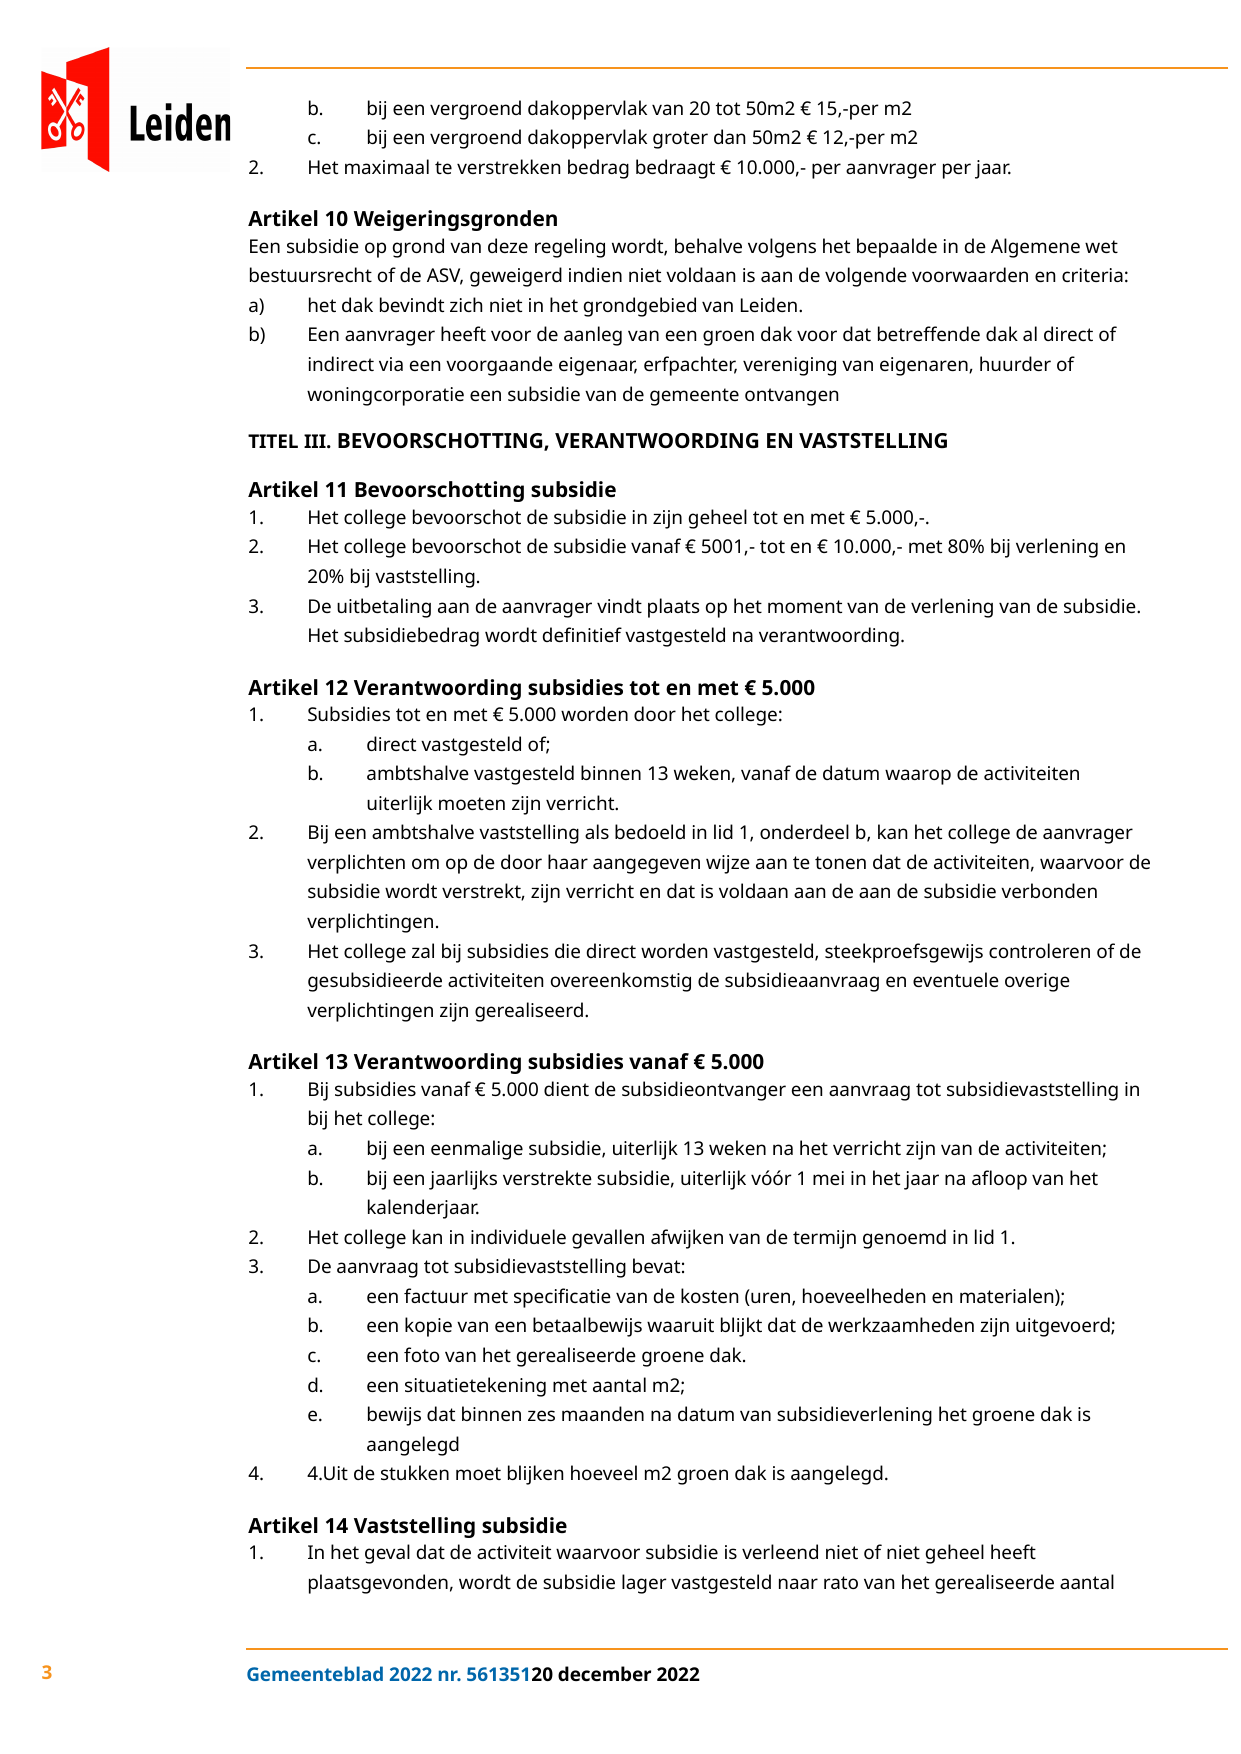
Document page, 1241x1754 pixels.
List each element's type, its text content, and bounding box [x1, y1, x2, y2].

list Het college kan in individuele gevallen afwijken van de termijn genoemd in lid 1. [248, 1224, 1152, 1249]
list een foto van het gerealiseerde groene dak. [307, 1342, 1152, 1368]
list bewijs dat binnen zes maanden na datum van subsidieverlening het groene dak is aangelegd [307, 1401, 1152, 1457]
list Bij een ambtshalve vaststelling als bedoeld in lid 1, onderdeel b, kan het college de aanvrager verplichten om op de door haar aangegeven wijze aan te tonen dat de activiteiten, waarvoor de subsidie wordt verstrekt, zijn verricht en dat is voldaan aan de aan de subsidie verbonden verplichtingen. [248, 819, 1152, 934]
list Een aanvrager heeft voor de aanleg van een groen dak voor dat betreffende dak al direct of indirect via een voorgaande eigenaar, erfpachter, vereniging van eigenaren, huurder of woningcorporatie een subsidie van de gemeente ontvangen [248, 322, 1152, 406]
list De uitbetaling aan de aanvrager vindt plaats op het moment van de verlening van de subsidie. Het subsidiebedrag wordt definitief vastgesteld na verantwoording. [248, 593, 1152, 648]
text Artikel 14 Vaststelling subsidie [248, 1511, 1152, 1539]
list Het college zal bij subsidies die direct worden vastgesteld, steekproefsgewijs controleren of de gesubsidieerde activiteiten overeenkomstig de subsidieaanvraag en eventuele overige verplichtingen zijn gerealiseerd. [248, 938, 1152, 1023]
list een kopie van een betaalbewijs waaruit blijkt dat de werkzaamheden zijn uitgevoerd; [307, 1313, 1152, 1338]
list bij een vergroend dakoppervlak van 20 tot 50m2 € 15,-per m2 [307, 95, 1152, 121]
list De aanvraag tot subsidievaststelling bevat: [248, 1253, 1152, 1279]
list Bij subsidies vanaf € 5.000 dient de subsidieontvanger een aanvraag tot subsidievaststelling in bij het college: [248, 1076, 1152, 1131]
list bij een eenmalige subsidie, uiterlijk 13 weken na het verricht zijn van de activiteiten; [307, 1135, 1152, 1161]
picture [41, 47, 231, 172]
list 4.Uit de stukken moet blijken hoeveel m2 groen dak is aangelegd. [248, 1461, 1152, 1486]
list het dak bevindt zich niet in het grondgebied van Leiden. [248, 292, 1152, 318]
text Artikel 10 Weigeringsgronden [248, 204, 1152, 233]
list Subsidies tot en met € 5.000 worden door het college: [248, 701, 1152, 727]
list bij een jaarlijks verstrekte subsidie, uiterlijk vóór 1 mei in het jaar na afloop van het kalenderjaar. [307, 1165, 1152, 1220]
text Een subsidie op grond van deze regeling wordt, behalve volgens het bepaalde in de Algemene wet bestuursrecht of de ASV, geweigerd indien niet voldaan is aan de volgende voorwaarden en criteria: [248, 233, 1152, 288]
list bij een vergroend dakoppervlak groter dan 50m2 € 12,-per m2 [307, 124, 1152, 150]
list Het college bevoorschot de subsidie vanaf € 5001,- tot en € 10.000,- met 80% bij verlening en 20% bij vaststelling. [248, 534, 1152, 589]
list Het maximaal te verstrekken bedrag bedraagt € 10.000,- per aanvrager per jaar. [248, 154, 1152, 180]
text TITEL III. BEVOORSCHOTTING, VERANTWOORDING EN VASTSTELLING [248, 426, 1152, 455]
list ambtshalve vastgesteld binnen 13 weken, vanaf de datum waarop de activiteiten uiterlijk moeten zijn verricht. [307, 760, 1152, 816]
list een situatietekening met aantal m2; [307, 1372, 1152, 1397]
list Het college bevoorschot de subsidie in zijn geheel tot en met € 5.000,-. [248, 504, 1152, 530]
text Artikel 13 Verantwoording subsidies vanaf € 5.000 [248, 1047, 1152, 1076]
list direct vastgesteld of; [307, 731, 1152, 757]
list een factuur met specificatie van de kosten (uren, hoeveelheden en materialen); [307, 1283, 1152, 1309]
text Artikel 12 Verantwoording subsidies tot en met € 5.000 [248, 673, 1152, 701]
list In het geval dat de activiteit waarvoor subsidie is verleend niet of niet geheel heeft plaatsgevonden, wordt de subsidie lager vastgesteld naar rato van het gerealiseerde aantal [248, 1539, 1152, 1595]
text Artikel 11 Bevoorschotting subsidie [248, 476, 1152, 504]
